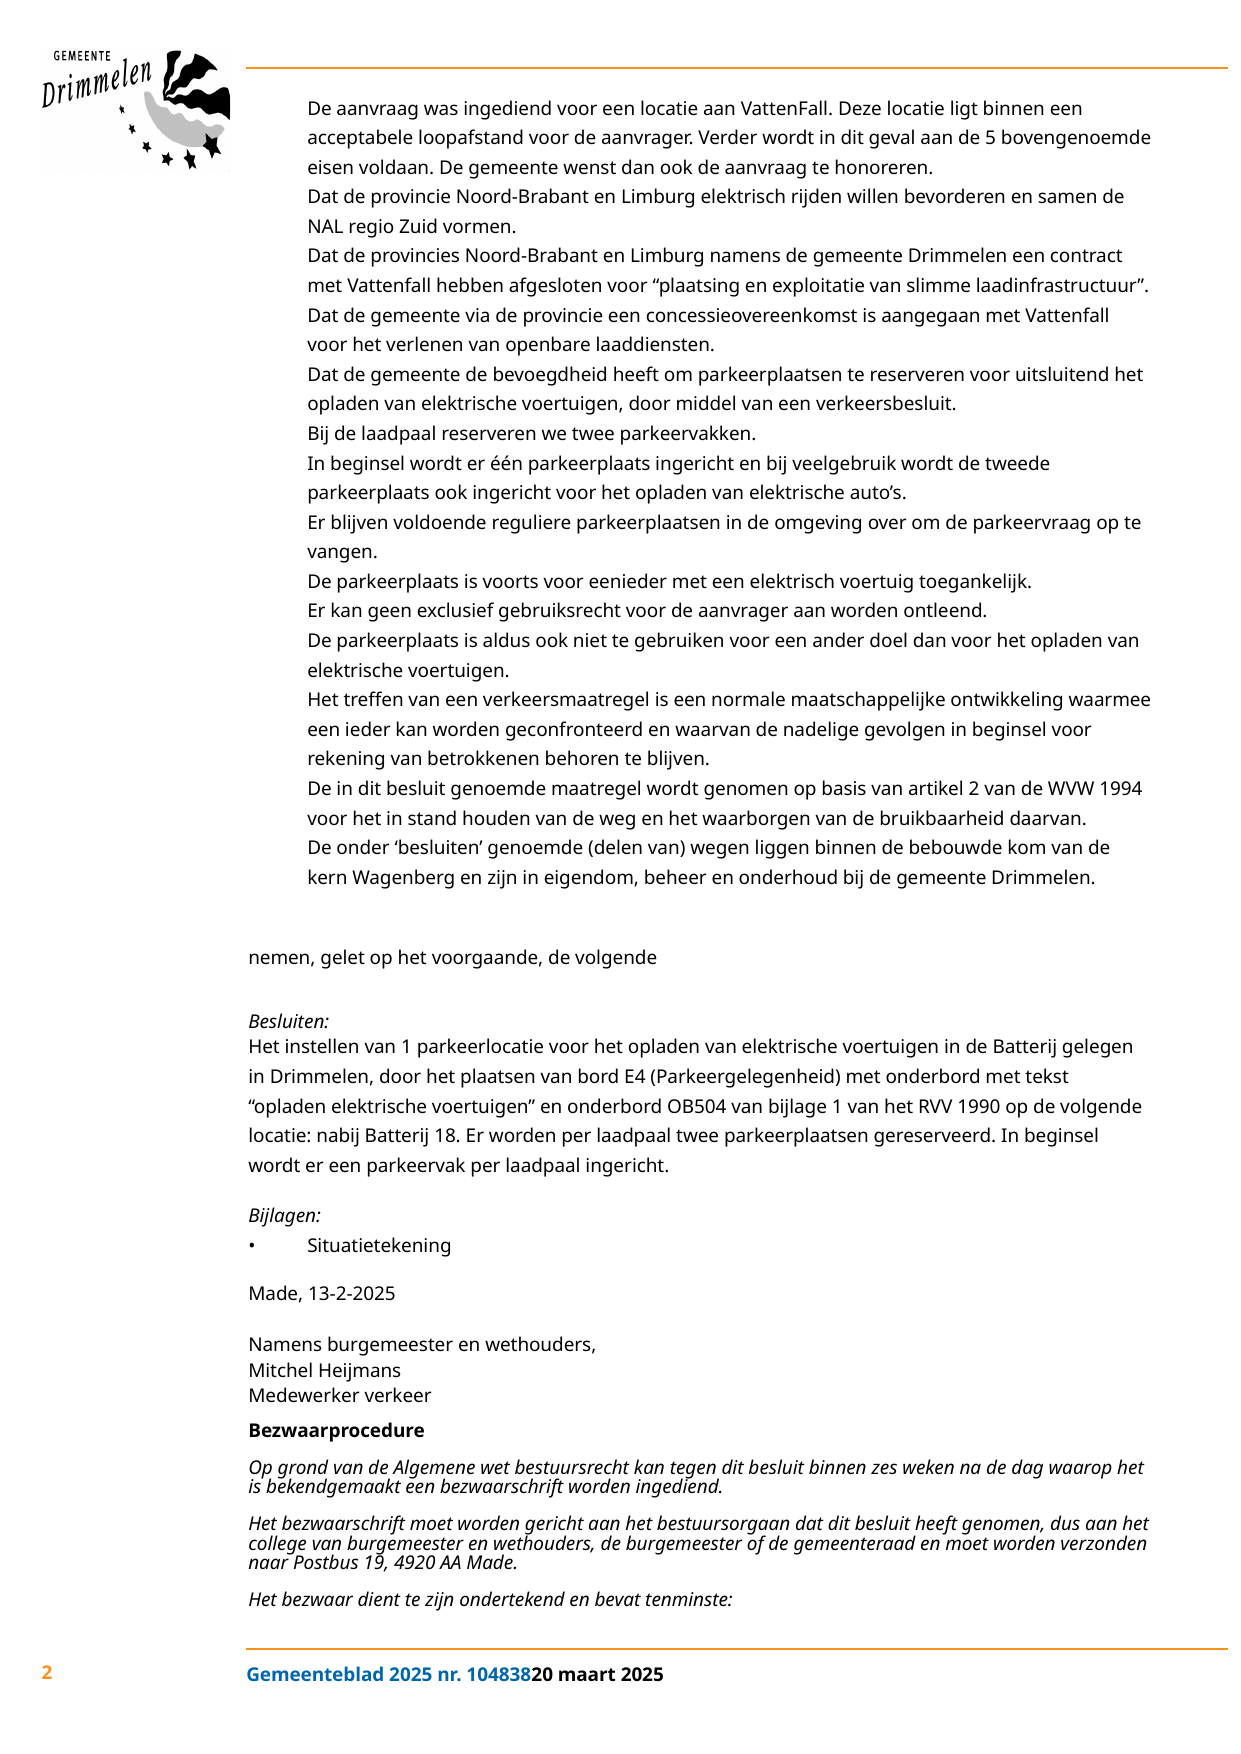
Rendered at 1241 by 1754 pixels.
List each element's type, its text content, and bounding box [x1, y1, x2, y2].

list De parkeerplaats is voorts voor eenieder met een elektrisch voertuig toegankelijk. [248, 568, 1152, 594]
text Het instellen van 1 parkeerlocatie voor het opladen van elektrische voertuigen in de Batterij gelegen in Drimmelen, door het plaatsen van bord E4 (Parkeergelegenheid) met onderbord met tekst “opladen elektrische voertuigen” en onderbord OB504 van bijlage 1 van het RVV 1990 op de volgende locatie: nabij Batterij 18. Er worden per laadpaal twee parkeerplaatsen gereserveerd. In beginsel wordt er een parkeervak per laadpaal ingericht. [248, 1034, 1152, 1178]
text Bezwaarprocedure [248, 1422, 1152, 1441]
text Besluiten: [248, 1008, 1152, 1034]
text Het bezwaar dient te zijn ondertekend en bevat tenminste: [248, 1591, 1152, 1610]
list De in dit besluit genoemde maatregel wordt genomen op basis van artikel 2 van de WVW 1994 voor het in stand houden van de weg en het waarborgen van de bruikbaarheid daarvan. [248, 775, 1152, 831]
list Dat de provincie Noord-Brabant en Limburg elektrisch rijden willen bevorderen en samen de NAL regio Zuid vormen. [248, 183, 1152, 239]
text Mitchel Heijmans [248, 1357, 1152, 1383]
text Made, 13-2-2025 [248, 1280, 1152, 1306]
list Situatietekening [248, 1232, 1152, 1258]
list Bij de laadpaal reserveren we twee parkeervakken. [248, 420, 1152, 446]
list De parkeerplaats is aldus ook niet te gebruiken voor een ander doel dan voor het opladen van elektrische voertuigen. [248, 627, 1152, 683]
picture [41, 47, 231, 172]
list Dat de gemeente via de provincie een concessieovereenkomst is aangegaan met Vattenfall voor het verlenen van openbare laaddiensten. [248, 302, 1152, 357]
list De onder ‘besluiten’ genoemde (delen van) wegen liggen binnen de bebouwde kom van de kern Wagenberg en zijn in eigendom, beheer en onderhoud bij de gemeente Drimmelen. [248, 834, 1152, 890]
list Er blijven voldoende reguliere parkeerplaatsen in de omgeving over om de parkeervraag op te vangen. [248, 509, 1152, 564]
list De aanvraag was ingediend voor een locatie aan VattenFall. Deze locatie ligt binnen een acceptabele loopafstand voor de aanvrager. Verder wordt in dit geval aan de 5 bovengenoemde eisen voldaan. De gemeente wenst dan ook de aanvraag te honoreren. [248, 95, 1152, 180]
list Het treffen van een verkeersmaatregel is een normale maatschappelijke ontwikkeling waarmee een ieder kan worden geconfronteerd en waarvan de nadelige gevolgen in beginsel voor rekening van betrokkenen behoren te blijven. [248, 686, 1152, 771]
text Bijlagen: [248, 1202, 1152, 1228]
text Namens burgemeester en wethouders, [248, 1331, 1152, 1357]
list Dat de provincies Noord-Brabant en Limburg namens de gemeente Drimmelen een contract met Vattenfall hebben afgesloten voor “plaatsing en exploitatie van slimme laadinfrastructuur”. [248, 243, 1152, 298]
list In beginsel wordt er één parkeerplaats ingericht en bij veelgebruik wordt de tweede parkeerplaats ook ingericht voor het opladen van elektrische auto’s. [248, 450, 1152, 505]
text Het bezwaarschrift moet worden gericht aan het bestuursorgaan dat dit besluit heeft genomen, dus aan het college van burgemeester en wethouders, de burgemeester of de gemeenteraad en moet worden verzonden naar Postbus 19, 4920 AA Made. [248, 1515, 1152, 1573]
list Er kan geen exclusief gebruiksrecht voor de aanvrager aan worden ontleend. [248, 598, 1152, 623]
text Medewerker verkeer [248, 1383, 1152, 1408]
text Op grond van de Algemene wet bestuursrecht kan tegen dit besluit binnen zes weken na de dag waarop het is bekendgemaakt een bezwaarschrift worden ingediend. [248, 1459, 1152, 1498]
list Dat de gemeente de bevoegdheid heeft om parkeerplaatsen te reserveren voor uitsluitend het opladen van elektrische voertuigen, door middel van een verkeersbesluit. [248, 361, 1152, 416]
text nemen, gelet op het voorgaande, de volgende [248, 944, 1152, 970]
